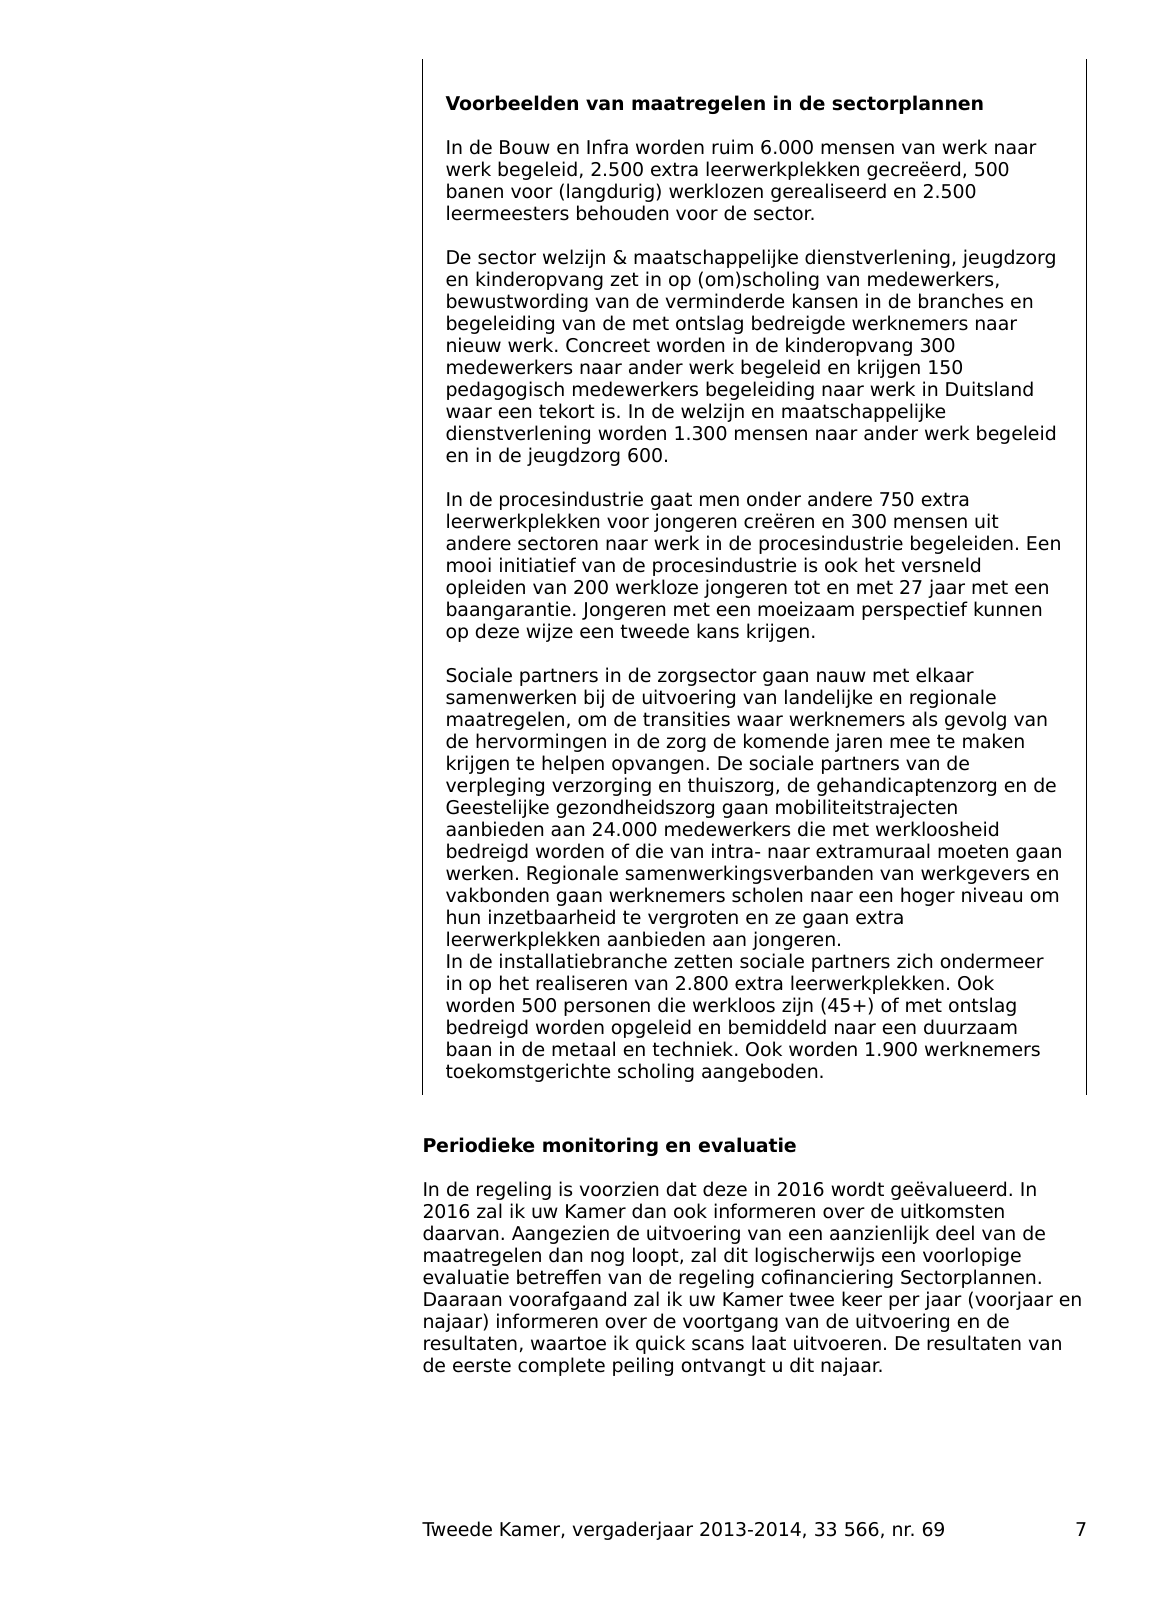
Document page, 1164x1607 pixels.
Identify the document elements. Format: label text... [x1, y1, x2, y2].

text Daaraan voorafgaand zal ik uw Kamer twee keer per jaar (voorjaar en najaar) informeren over de voortgang van de uitvoering en de resultaten, waartoe ik quick scans laat uitvoeren. De resultaten van de eerste complete peiling ontvangt u dit najaar. [422, 1289, 1087, 1377]
table_header Voorbeelden van maatregelen in de sectorplannen In de Bouw en Infra worden ruim 6.000 mensen van werk naar werk begeleid, 2.500 extra leerwerkplekken gecreëerd, 500 banen voor (langdurig) werklozen gerealiseerd en 2.500 leermeesters behouden voor de sector. De sector welzijn & maatschappelijke dienstverlening, jeugdzorg en kinderopvang zet in op (om)scholing van medewerkers, bewustwording van de verminderde kansen in de branches en begeleiding van de met ontslag bedreigde werknemers naar nieuw werk. Concreet worden in de kinderopvang 300 medewerkers naar ander werk begeleid en krijgen 150 pedagogisch medewerkers begeleiding naar werk in Duitsland waar een tekort is. In de welzijn en maatschappelijke dienstverlening worden 1.300 mensen naar ander werk begeleid en in de jeugdzorg 600. In de procesindustrie gaat men onder andere 750 extra leerwerkplekken voor jongeren creëren en 300 mensen uit andere sectoren naar werk in de procesindustrie begeleiden. Een mooi initiatief van de procesindustrie is ook het versneld opleiden van 200 werkloze jongeren tot en met 27 jaar met een baangarantie. Jongeren met een moeizaam perspectief kunnen op deze wijze een tweede kans krijgen. Sociale partners in de zorgsector gaan nauw met elkaar samenwerken bij de uitvoering van landelijke en regionale maatregelen, om de transities waar werknemers als gevolg van de hervormingen in de zorg de komende jaren mee te maken krijgen te helpen opvangen. De sociale partners van de verpleging verzorging en thuiszorg, de gehandicaptenzorg en de Geestelijke gezondheidszorg gaan mobiliteitstrajecten aanbieden aan 24.000 medewerkers die met werkloosheid bedreigd worden of die van intra- naar extramuraal moeten gaan werken. Regionale samenwerkingsverbanden van werkgevers en vakbonden gaan werknemers scholen naar een hoger niveau om hun inzetbaarheid te vergroten en ze gaan extra leerwerkplekken aanbieden aan jongeren. In de installatiebranche zetten sociale partners zich ondermeer in op het realiseren van 2.800 extra leerwerkplekken. Ook worden 500 personen die werkloos zijn (45+) of met ontslag bedreigd worden opgeleid en bemiddeld naar een duurzaam baan in de metaal en techniek. Ook worden 1.900 werknemers toekomstgerichte scholing aangeboden. [423, 59, 1086, 1095]
subtitle Periodieke monitoring en evaluatie [422, 1134, 1087, 1157]
text In de regeling is voorzien dat deze in 2016 wordt geëvalueerd. In 2016 zal ik uw Kamer dan ook informeren over de uitkomsten daarvan. Aangezien de uitvoering van een aanzienlijk deel van de maatregelen dan nog loopt, zal dit logischerwijs een voorlopige evaluatie betreffen van de regeling cofinanciering Sectorplannen. [422, 1179, 1087, 1289]
